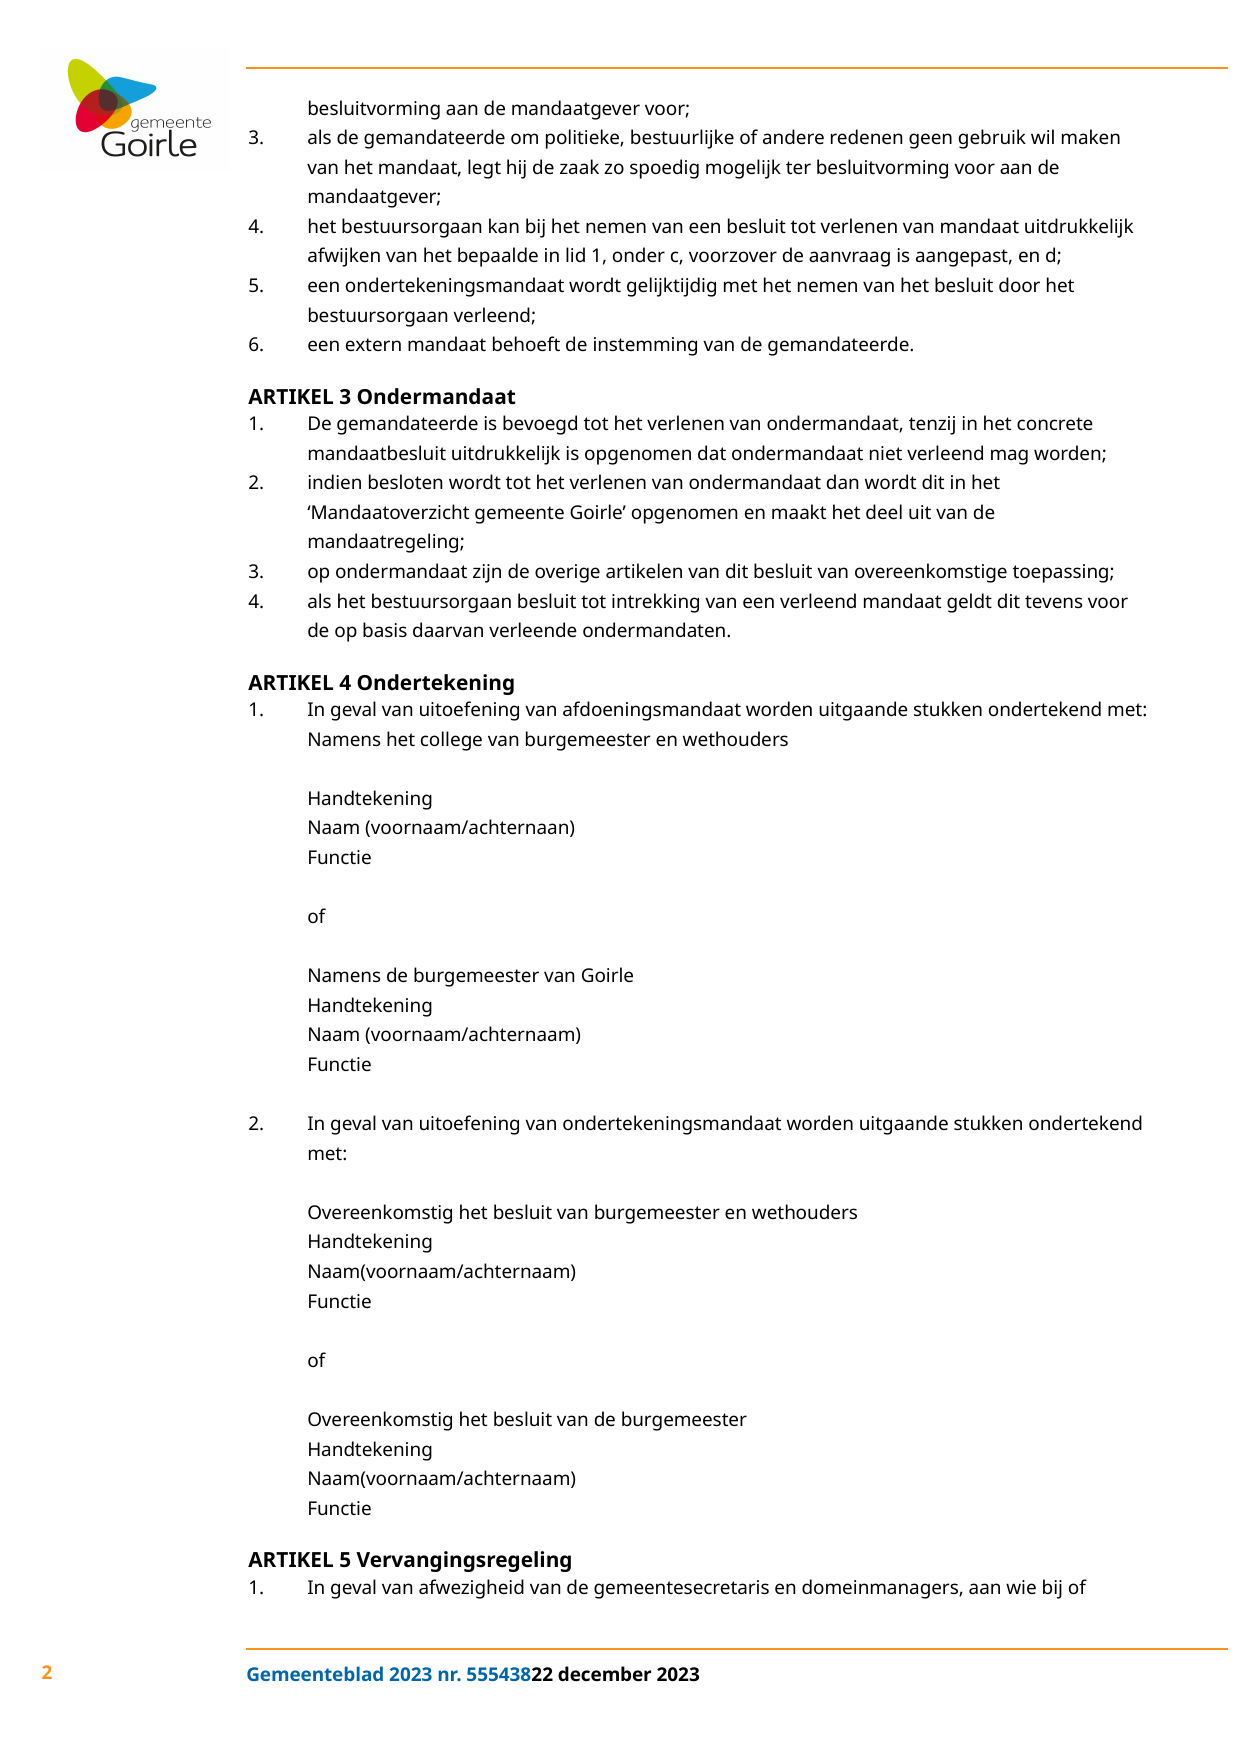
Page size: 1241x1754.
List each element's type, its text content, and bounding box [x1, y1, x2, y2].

list besluitvorming aan de mandaatgever voor; [248, 95, 1152, 121]
list Naam (voornaam/achternaan) [248, 814, 1152, 840]
list In geval van uitoefening van afdoeningsmandaat worden uitgaande stukken ondertekend met: [248, 696, 1152, 722]
list of [248, 1347, 1152, 1373]
list het bestuursorgaan kan bij het nemen van een besluit tot verlenen van mandaat uitdrukkelijk afwijken van het bepaalde in lid 1, onder c, voorzover de aanvraag is aangepast, en d; [248, 213, 1152, 268]
text ARTIKEL 4 Ondertekening [248, 668, 1152, 696]
text ARTIKEL 5 Vervangingsregeling [248, 1545, 1152, 1574]
list als de gemandateerde om politieke, bestuurlijke of andere redenen geen gebruik wil maken van het mandaat, legt hij de zaak zo spoedig mogelijk ter besluitvorming voor aan de mandaatgever; [248, 124, 1152, 209]
list Naam (voornaam/achternaam) [248, 1022, 1152, 1047]
list indien besloten wordt tot het verlenen van ondermandaat dan wordt dit in het ‘Mandaatoverzicht gemeente Goirle’ opgenomen en maakt het deel uit van de mandaatregeling; [248, 469, 1152, 554]
list Handtekening [248, 992, 1152, 1018]
list Namens het college van burgemeester en wethouders [248, 726, 1152, 752]
list Naam(voornaam/achternaam) [248, 1465, 1152, 1491]
list Handtekening [248, 1436, 1152, 1462]
text ARTIKEL 3 Ondermandaat [248, 382, 1152, 410]
list Handtekening [248, 785, 1152, 811]
list Overeenkomstig het besluit van burgemeester en wethouders [248, 1199, 1152, 1225]
list In geval van afwezigheid van de gemeentesecretaris en domeinmanagers, aan wie bij of [248, 1574, 1152, 1599]
list een ondertekeningsmandaat wordt gelijktijdig met het nemen van het besluit door het bestuursorgaan verleend; [248, 272, 1152, 328]
list Functie [248, 1288, 1152, 1314]
list als het bestuursorgaan besluit tot intrekking van een verleend mandaat geldt dit tevens voor de op basis daarvan verleende ondermandaten. [248, 588, 1152, 643]
list of [248, 903, 1152, 929]
list op ondermandaat zijn de overige artikelen van dit besluit van overeenkomstige toepassing; [248, 558, 1152, 584]
list Overeenkomstig het besluit van de burgemeester [248, 1406, 1152, 1432]
list Naam(voornaam/achternaam) [248, 1258, 1152, 1284]
list De gemandateerde is bevoegd tot het verlenen van ondermandaat, tenzij in het concrete mandaatbesluit uitdrukkelijk is opgenomen dat ondermandaat niet verleend mag worden; [248, 410, 1152, 466]
list Functie [248, 1495, 1152, 1521]
list Functie [248, 844, 1152, 870]
list Namens de burgemeester van Goirle [248, 962, 1152, 988]
list In geval van uitoefening van ondertekeningsmandaat worden uitgaande stukken ondertekend met: [248, 1110, 1152, 1166]
list een extern mandaat behoeft de instemming van de gemandateerde. [248, 331, 1152, 357]
picture [41, 47, 231, 172]
list Handtekening [248, 1229, 1152, 1254]
list Functie [248, 1051, 1152, 1077]
